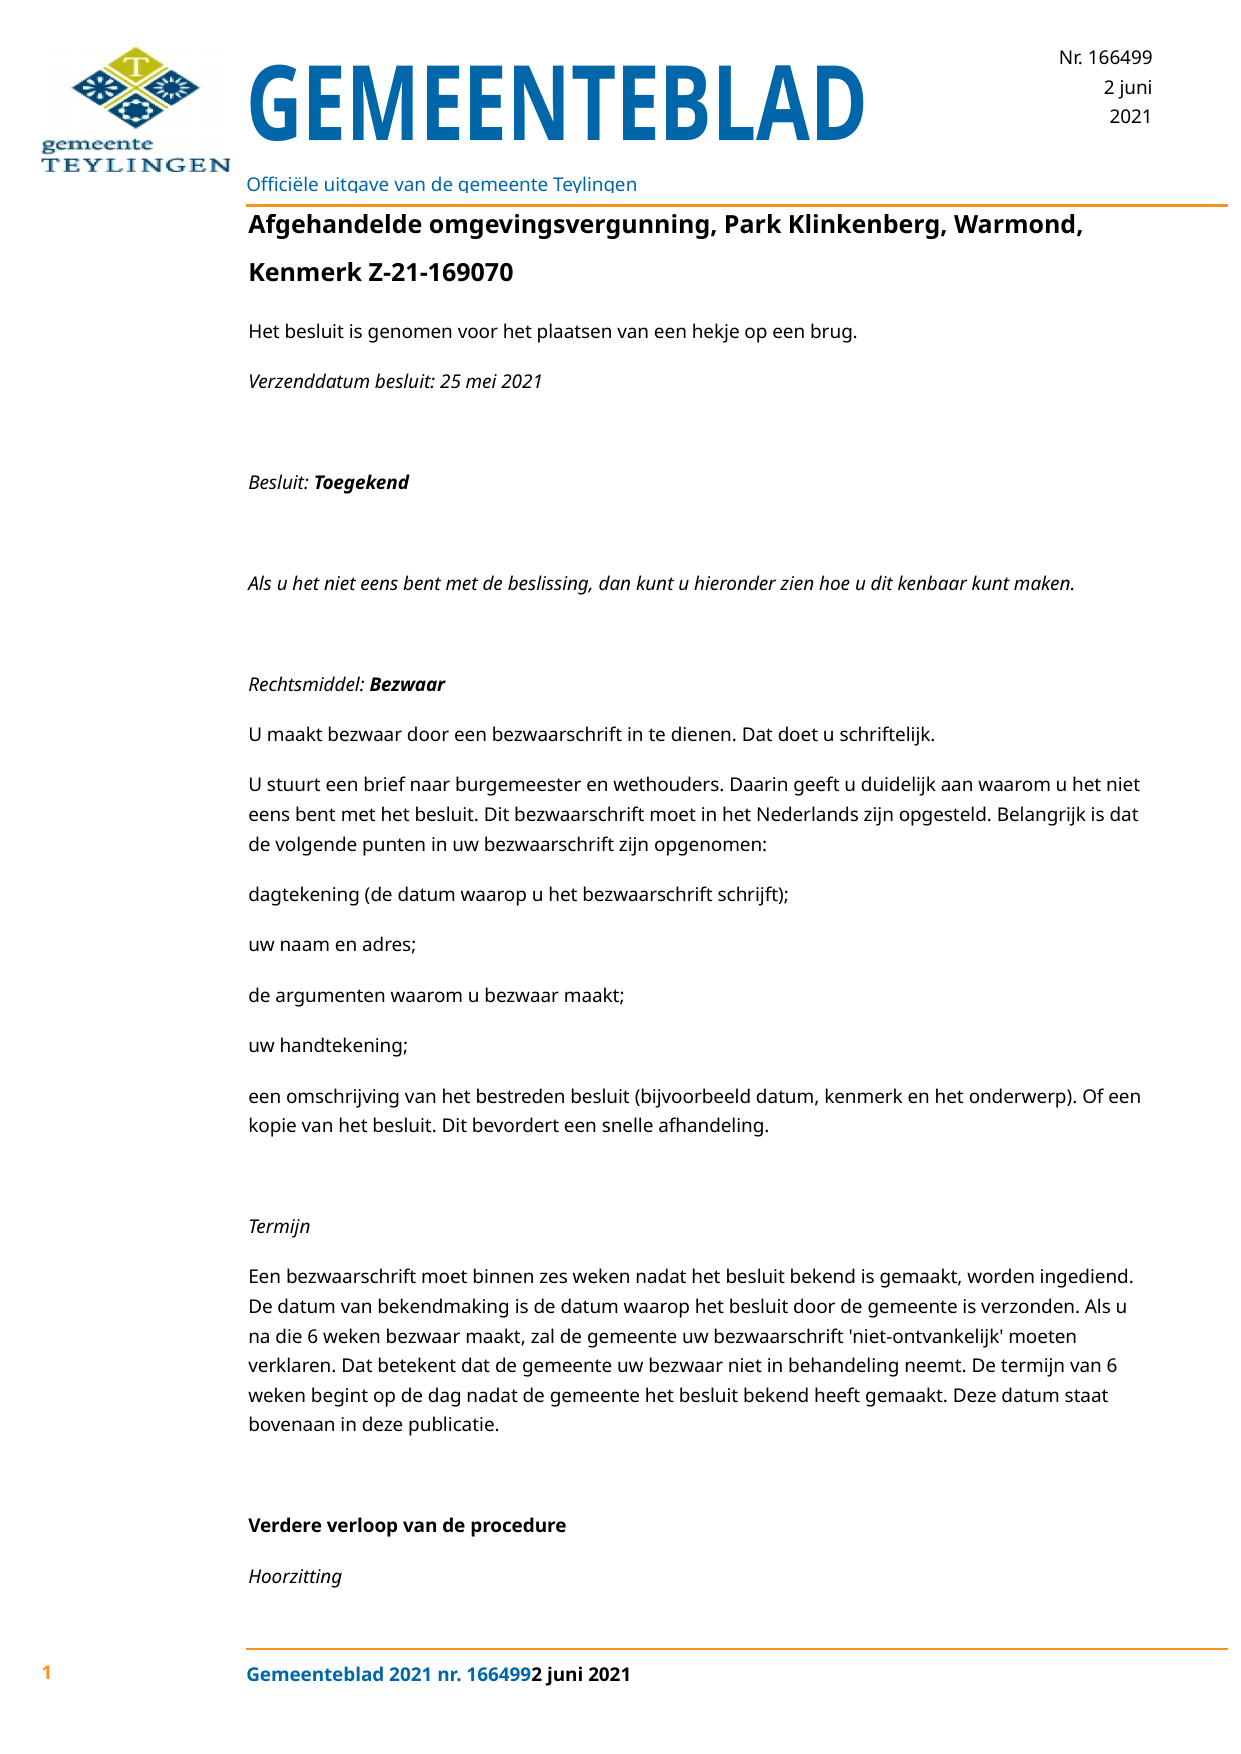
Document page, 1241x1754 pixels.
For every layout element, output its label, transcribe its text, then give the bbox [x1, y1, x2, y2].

text Besluit: Toegekend [248, 469, 1152, 495]
text Afgehandelde omgevingsvergunning, Park Klinkenberg, Warmond, Kenmerk Z-21-169070 [248, 207, 1152, 288]
text uw naam en adres; [248, 932, 1152, 957]
text een omschrijving van het bestreden besluit (bijvoorbeeld datum, kenmerk en het onderwerp). Of een kopie van het besluit. Dit bevordert een snelle afhandeling. [248, 1083, 1152, 1138]
text U maakt bezwaar door een bezwaarschrift in te dienen. Dat doet u schriftelijk. [248, 721, 1152, 747]
text Verdere verloop van de procedure [248, 1512, 1152, 1538]
text Verzenddatum besluit: 25 mei 2021 [248, 368, 1152, 394]
text dagtekening (de datum waarop u het bezwaarschrift schrijft); [248, 881, 1152, 907]
text uw handtekening; [248, 1032, 1152, 1058]
text Een bezwaarschrift moet binnen zes weken nadat het besluit bekend is gemaakt, worden ingediend. De datum van bekendmaking is de datum waarop het besluit door de gemeente is verzonden. Als u na die 6 weken bezwaar maakt, zal de gemeente uw bezwaarschrift 'niet-ontvankelijk' moeten verklaren. Dat betekent dat de gemeente uw bezwaar niet in behandeling neemt. De termijn van 6 weken begint op de dag nadat de gemeente het besluit bekend heeft gemaakt. Deze datum staat bovenaan in deze publicatie. [248, 1264, 1152, 1437]
text Het besluit is genomen voor het plaatsen van een hekje op een brug. [248, 318, 1152, 344]
text U stuurt een brief naar burgemeester en wethouders. Daarin geeft u duidelijk aan waarom u het niet eens bent met het besluit. Dit bezwaarschrift moet in het Nederlands zijn opgesteld. Belangrijk is dat de volgende punten in uw bezwaarschrift zijn opgenomen: [248, 772, 1152, 857]
picture [41, 47, 231, 172]
text Termijn [248, 1213, 1152, 1239]
text Als u het niet eens bent met de beslissing, dan kunt u hieronder zien hoe u dit kenbaar kunt maken. [248, 570, 1152, 596]
text Hoorzitting [248, 1563, 1152, 1589]
text Rechtsmiddel: Bezwaar [248, 671, 1152, 697]
text de argumenten waarom u bezwaar maakt; [248, 982, 1152, 1008]
